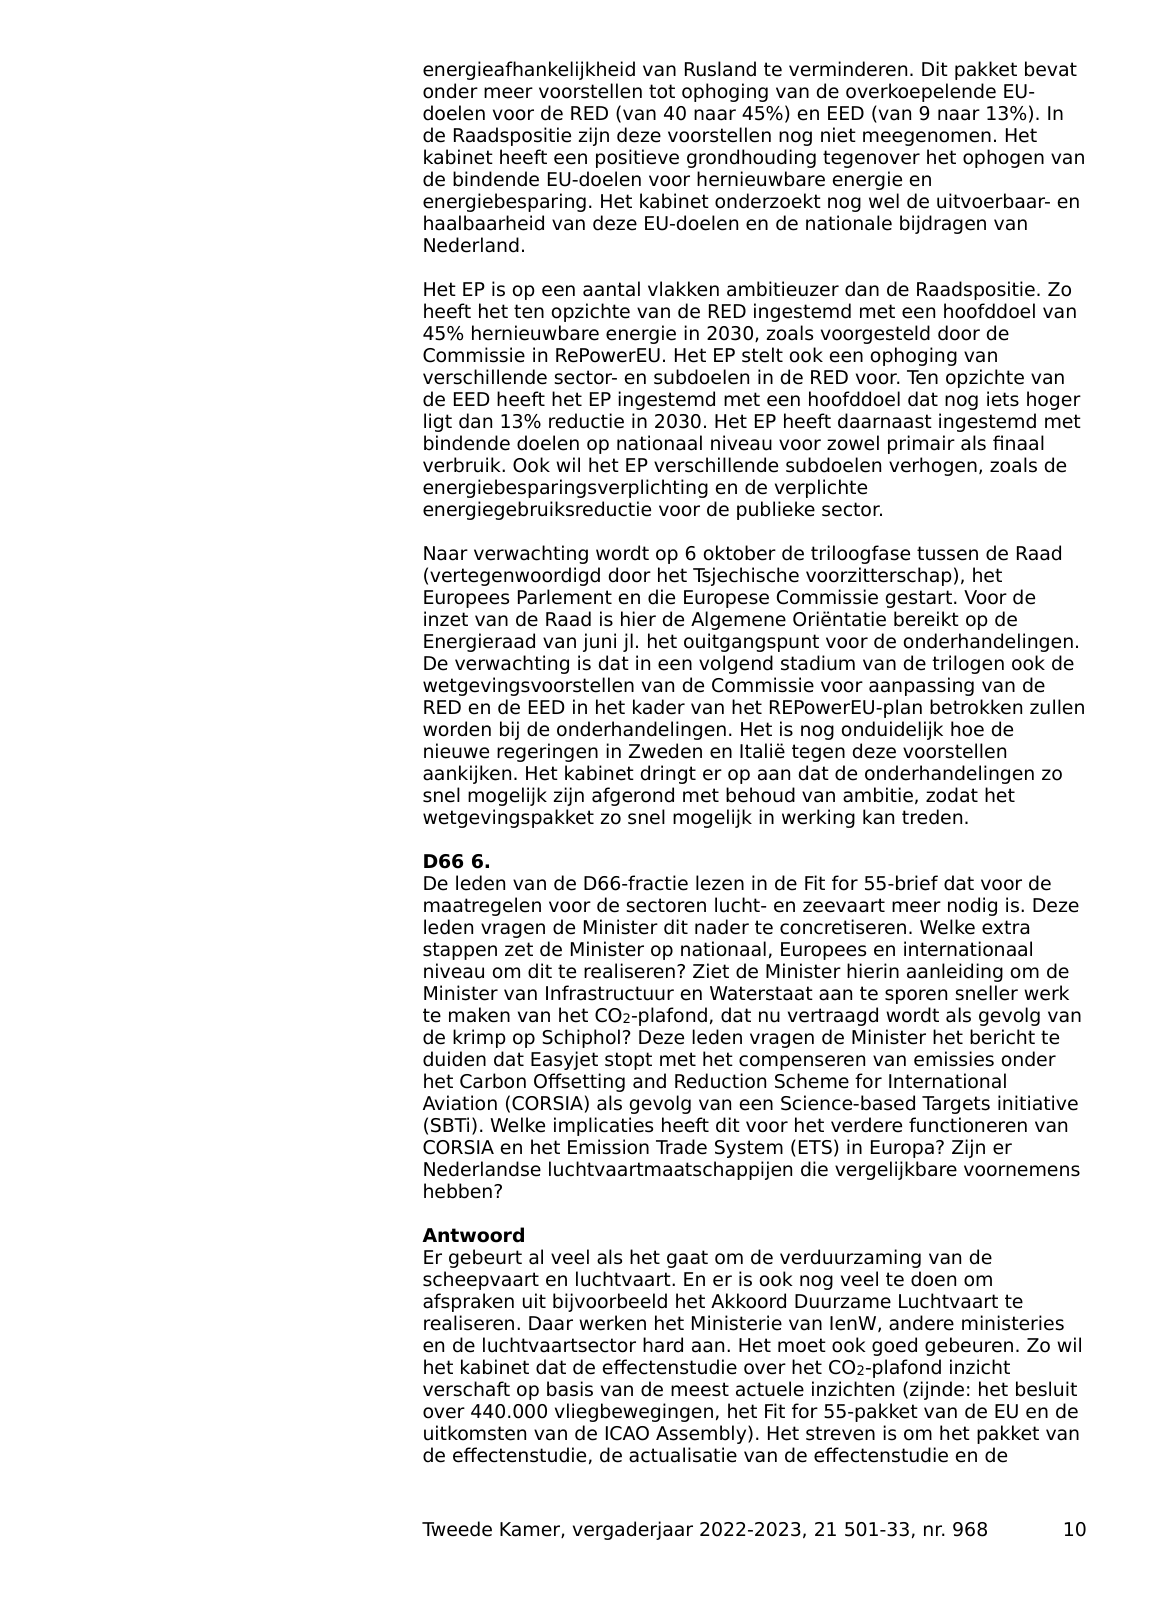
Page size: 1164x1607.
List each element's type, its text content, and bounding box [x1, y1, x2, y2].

text D66 6. [422, 851, 1087, 873]
text Naar verwachting wordt op 6 oktober de triloogfase tussen de Raad (vertegenwoordigd door het Tsjechische voorzitterschap), het Europees Parlement en die Europese Commissie gestart. Voor de inzet van de Raad is hier de Algemene Oriëntatie bereikt op de Energieraad van juni jl. het ouitgangspunt voor de onderhandelingen. De verwachting is dat in een volgend stadium van de trilogen ook de wetgevingsvoorstellen van de Commissie voor aanpassing van de RED en de EED in het kader van het REPowerEU-plan betrokken zullen worden bij de onderhandelingen. Het is nog onduidelijk hoe de nieuwe regeringen in Zweden en Italië tegen deze voorstellen aankijken. Het kabinet dringt er op aan dat de onderhandelingen zo snel mogelijk zijn afgerond met behoud van ambitie, zodat het wetgevingspakket zo snel mogelijk in werking kan treden. [422, 543, 1087, 829]
text Antwoord [422, 1225, 1087, 1247]
text Er gebeurt al veel als het gaat om de verduurzaming van de scheepvaart en luchtvaart. En er is ook nog veel te doen om afspraken uit bijvoorbeeld het Akkoord Duurzame Luchtvaart te realiseren. Daar werken het Ministerie van IenW, andere ministeries en de luchtvaartsector hard aan. Het moet ook goed gebeuren. Zo wil het kabinet dat de effectenstudie over het CO2-plafond inzicht verschaft op basis van de meest actuele inzichten (zijnde: het besluit over 440.000 vliegbewegingen, het Fit for 55-pakket van de EU en de uitkomsten van de ICAO Assembly). Het streven is om het pakket van de effectenstudie, de actualisatie van de effectenstudie en de [422, 1247, 1087, 1467]
text De leden van de D66-fractie lezen in de Fit for 55-brief dat voor de maatregelen voor de sectoren lucht- en zeevaart meer nodig is. Deze leden vragen de Minister dit nader te concretiseren. Welke extra stappen zet de Minister op nationaal, Europees en internationaal niveau om dit te realiseren? Ziet de Minister hierin aanleiding om de Minister van Infrastructuur en Waterstaat aan te sporen sneller werk te maken van het CO2-plafond, dat nu vertraagd wordt als gevolg van de krimp op Schiphol? Deze leden vragen de Minister het bericht te duiden dat Easyjet stopt met het compenseren van emissies onder het Carbon Offsetting and Reduction Scheme for International Aviation (CORSIA) als gevolg van een Science-based Targets initiative (SBTi). Welke implicaties heeft dit voor het verdere functioneren van CORSIA en het Emission Trade System (ETS) in Europa? Zijn er Nederlandse luchtvaartmaatschappijen die vergelijkbare voornemens hebben? [422, 873, 1087, 1203]
text energieafhankelijkheid van Rusland te verminderen. Dit pakket bevat onder meer voorstellen tot ophoging van de overkoepelende EU-doelen voor de RED (van 40 naar 45%) en EED (van 9 naar 13%). In de Raadspositie zijn deze voorstellen nog niet meegenomen. Het kabinet heeft een positieve grondhouding tegenover het ophogen van de bindende EU-doelen voor hernieuwbare energie en energiebesparing. Het kabinet onderzoekt nog wel de uitvoerbaar- en haalbaarheid van deze EU-doelen en de nationale bijdragen van Nederland. [422, 59, 1087, 257]
text Het EP is op een aantal vlakken ambitieuzer dan de Raadspositie. Zo heeft het ten opzichte van de RED ingestemd met een hoofddoel van 45% hernieuwbare energie in 2030, zoals voorgesteld door de Commissie in RePowerEU. Het EP stelt ook een ophoging van verschillende sector- en subdoelen in de RED voor. Ten opzichte van de EED heeft het EP ingestemd met een hoofddoel dat nog iets hoger ligt dan 13% reductie in 2030. Het EP heeft daarnaast ingestemd met bindende doelen op nationaal niveau voor zowel primair als finaal verbruik. Ook wil het EP verschillende subdoelen verhogen, zoals de energiebesparingsverplichting en de verplichte energiegebruiksreductie voor de publieke sector. [422, 279, 1087, 521]
